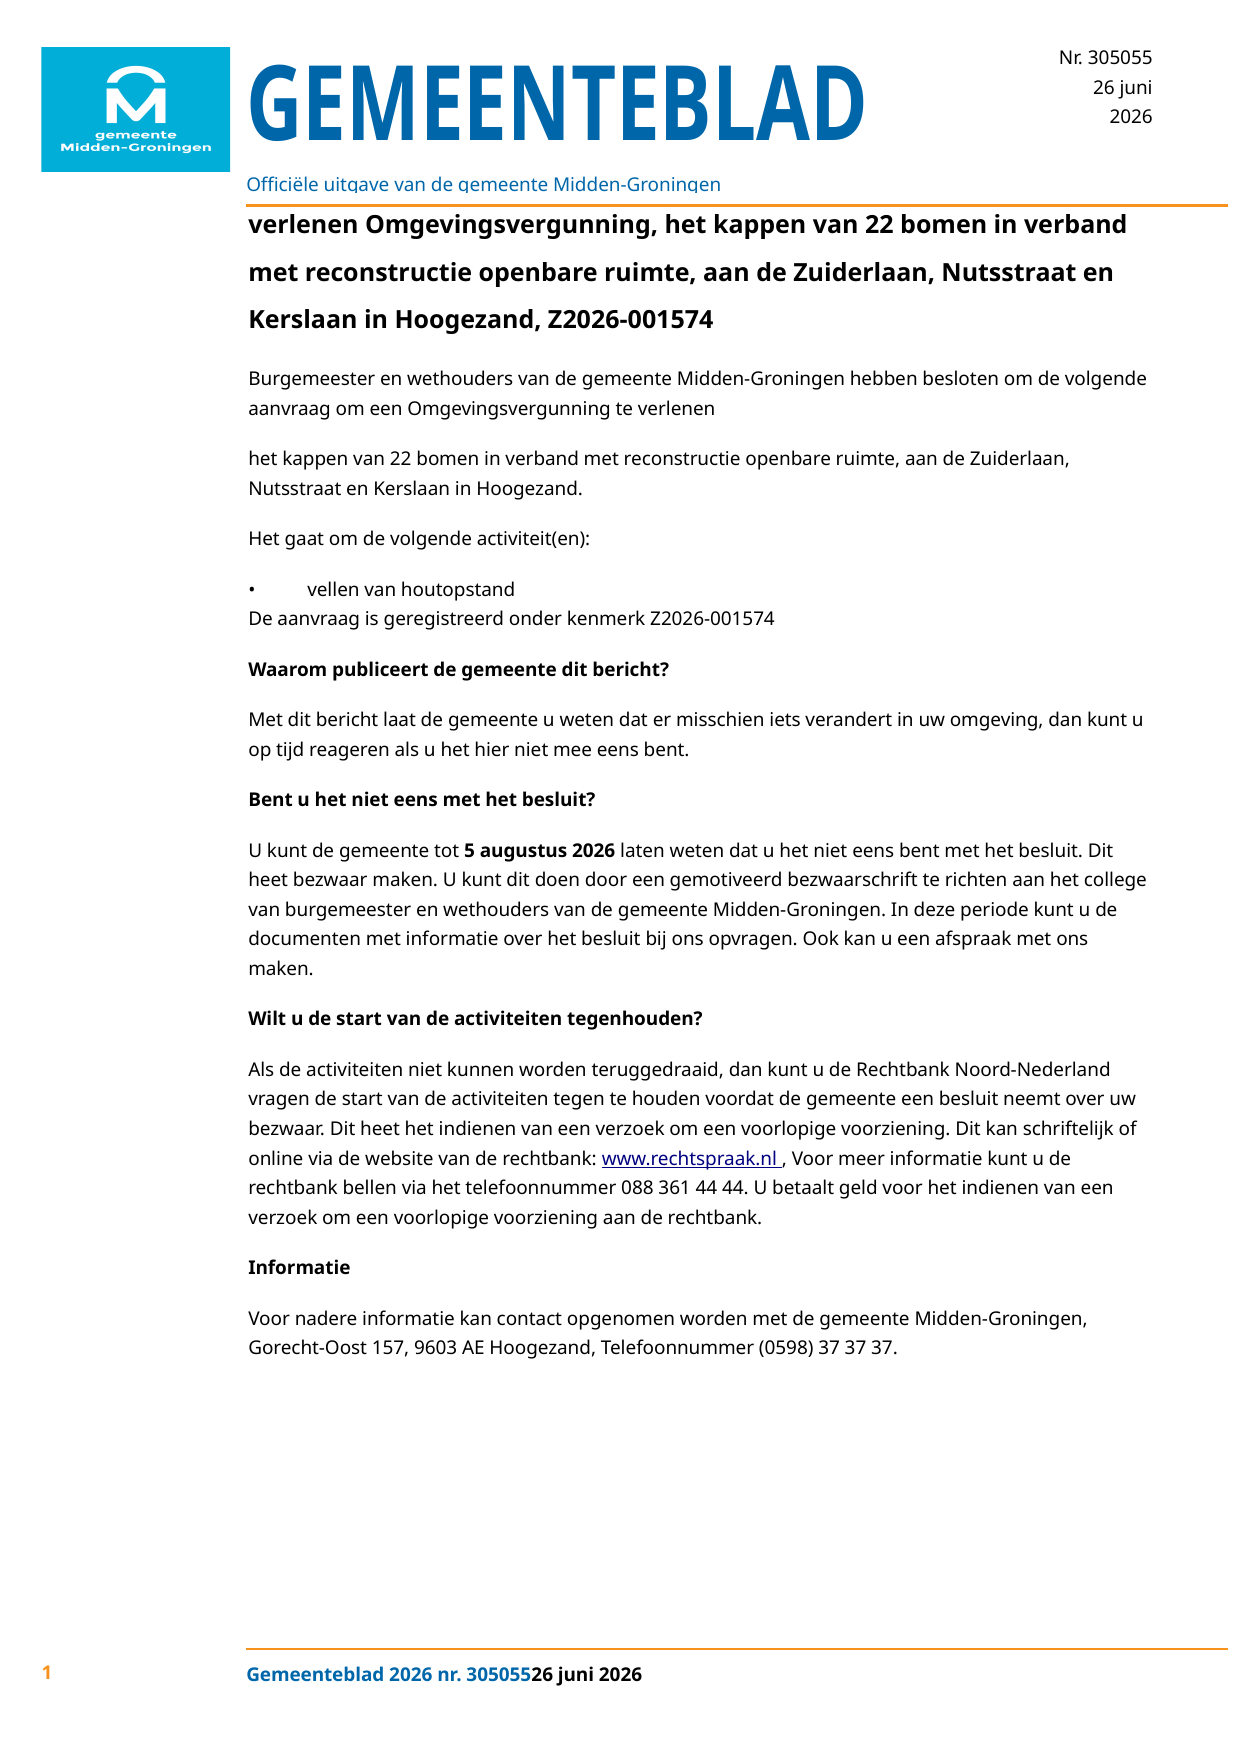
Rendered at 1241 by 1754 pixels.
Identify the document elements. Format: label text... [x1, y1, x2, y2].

text het kappen van 22 bomen in verband met reconstructie openbare ruimte, aan de Zuiderlaan, Nutsstraat en Kerslaan in Hoogezand. [248, 446, 1152, 501]
picture [108, 66, 164, 82]
list vellen van houtopstand [248, 576, 1152, 602]
picture [184, 146, 190, 153]
text Burgemeester en wethouders van de gemeente Midden-Groningen hebben besloten om de volgende aanvraag om een Omgevingsvergunning te verlenen [248, 366, 1152, 421]
text Als de activiteiten niet kunnen worden teruggedraaid, dan kunt u de Rechtbank Noord-Nederland vragen de start van de activiteiten tegen te houden voordat de gemeente een besluit neemt over uw bezwaar. Dit heet het indienen van een verzoek om een voorlopige voorziening. Dit kan schriftelijk of online via de website van de rechtbank: www.rechtspraak.nl , Voor meer informatie kunt u de rechtbank bellen via het telefoonnummer 088 361 44 44. U betaalt geld voor het indienen van een verzoek om een voorlopige voorziening aan de rechtbank. [248, 1056, 1152, 1229]
text U kunt de gemeente tot 5 augustus 2026 laten weten dat u het niet eens bent met het besluit. Dit heet bezwaar maken. U kunt dit doen door een gemotiveerd bezwaarschrift te richten aan het college van burgemeester en wethouders van de gemeente Midden-Groningen. In deze periode kunt u de documenten met informatie over het besluit bij ons opvragen. Ook kan u een afspraak met ons maken. [248, 837, 1152, 981]
text Bent u het niet eens met het besluit? [248, 786, 1152, 812]
text Voor nadere informatie kan contact opgenomen worden met de gemeente Midden-Groningen, Gorecht-Oost 157, 9603 AE Hoogezand, Telefoonnummer (0598) 37 37 37. [248, 1305, 1152, 1360]
text Waarom publiceert de gemeente dit bericht? [248, 656, 1152, 682]
text Het gaat om de volgende activiteit(en): [248, 526, 1152, 551]
text Met dit bericht laat de gemeente u weten dat er misschien iets verandert in uw omgeving, dan kunt u op tijd reageren als u het hier niet mee eens bent. [248, 706, 1152, 762]
text De aanvraag is geregistreerd onder kenmerk Z2026-001574 [248, 606, 1152, 631]
text Informatie [248, 1254, 1152, 1280]
picture [107, 89, 165, 122]
text Wilt u de start van de activiteiten tegenhouden? [248, 1006, 1152, 1031]
text verlenen Omgevingsvergunning, het kappen van 22 bomen in verband met reconstructie openbare ruimte, aan de Zuiderlaan, Nutsstraat en Kerslaan in Hoogezand, Z2026-001574 [248, 207, 1152, 336]
